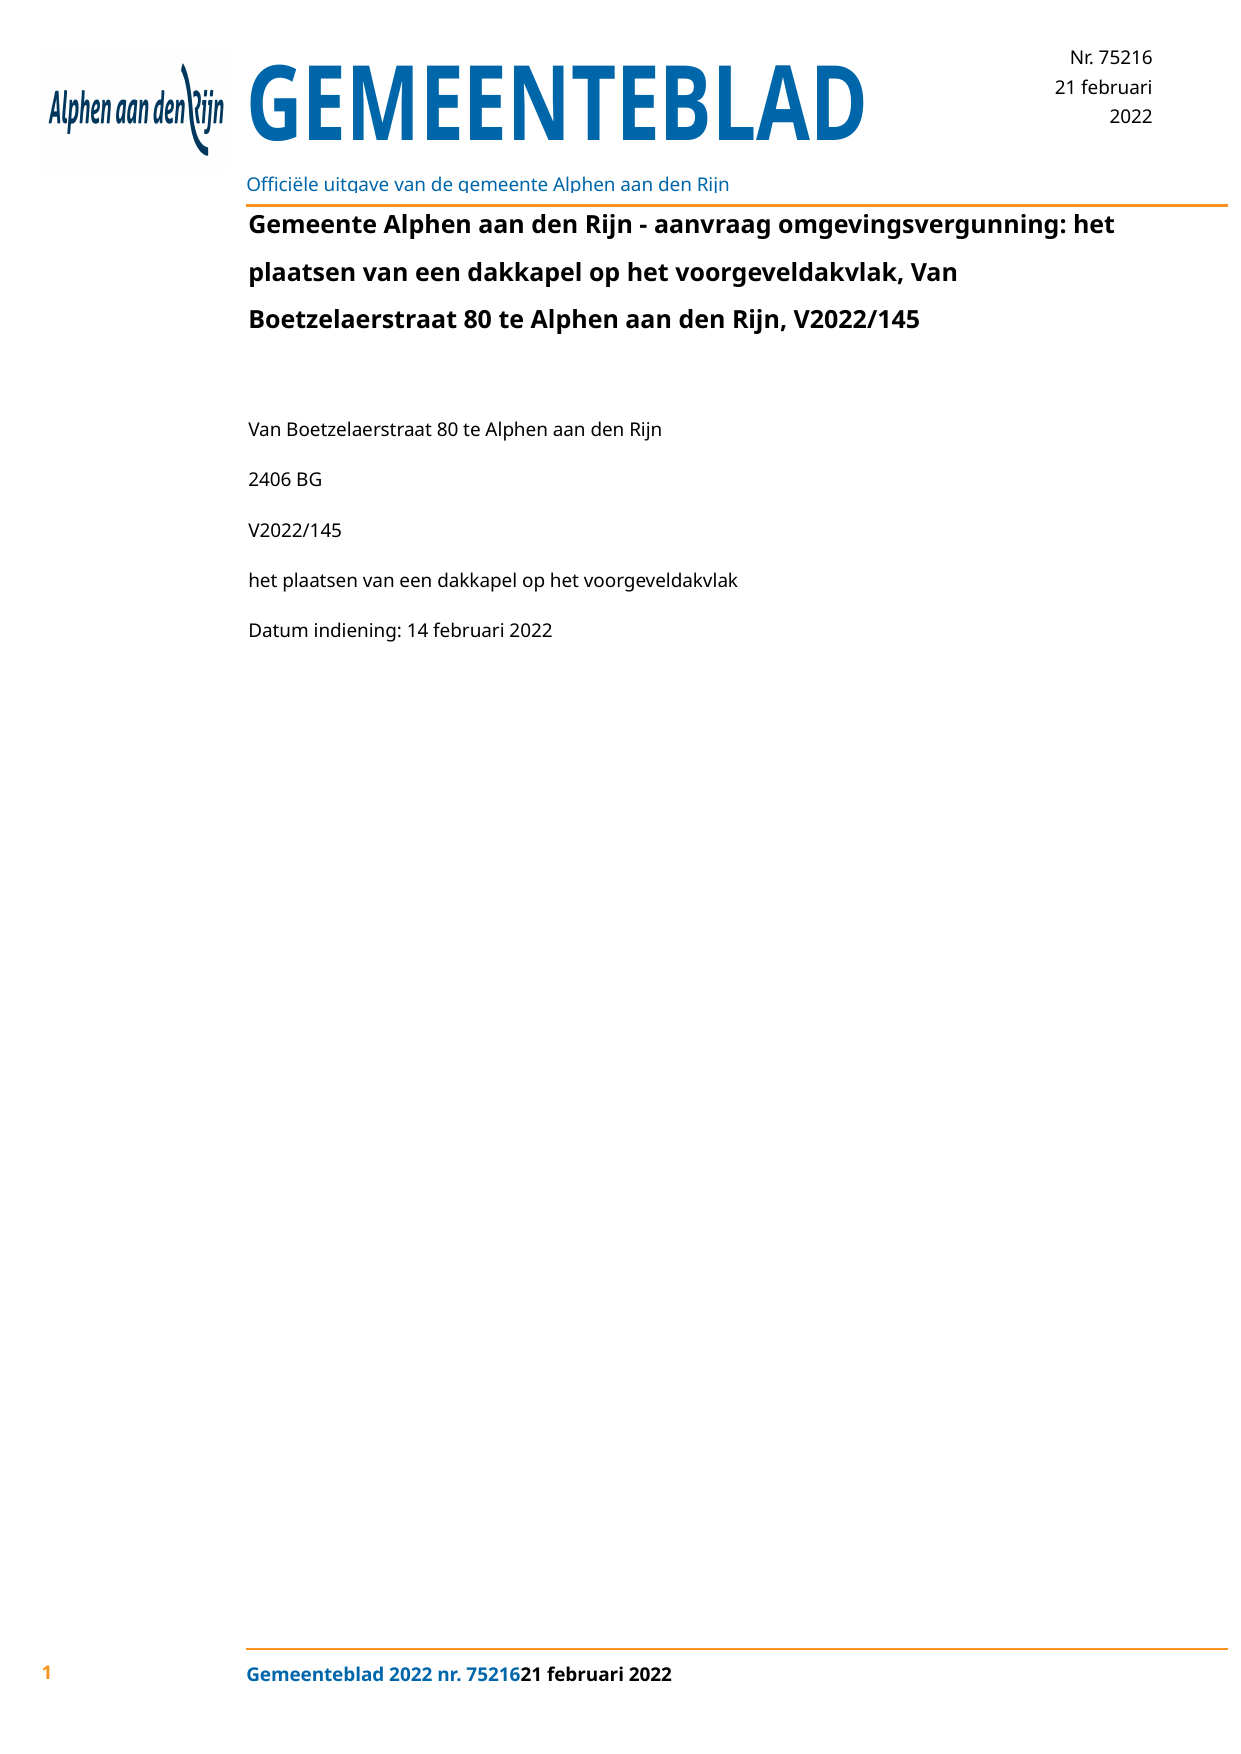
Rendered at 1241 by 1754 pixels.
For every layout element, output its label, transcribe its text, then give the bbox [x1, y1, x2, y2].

text Datum indiening: 14 februari 2022 [248, 618, 1152, 643]
text Gemeente Alphen aan den Rijn - aanvraag omgevingsvergunning: het plaatsen van een dakkapel op het voorgeveldakvlak, Van Boetzelaerstraat 80 te Alphen aan den Rijn, V2022/145 [248, 207, 1152, 336]
text Van Boetzelaerstraat 80 te Alphen aan den Rijn [248, 416, 1152, 442]
text het plaatsen van een dakkapel op het voorgeveldakvlak [248, 567, 1152, 593]
text V2022/145 [248, 517, 1152, 542]
picture [41, 47, 231, 172]
text 2406 BG [248, 466, 1152, 492]
